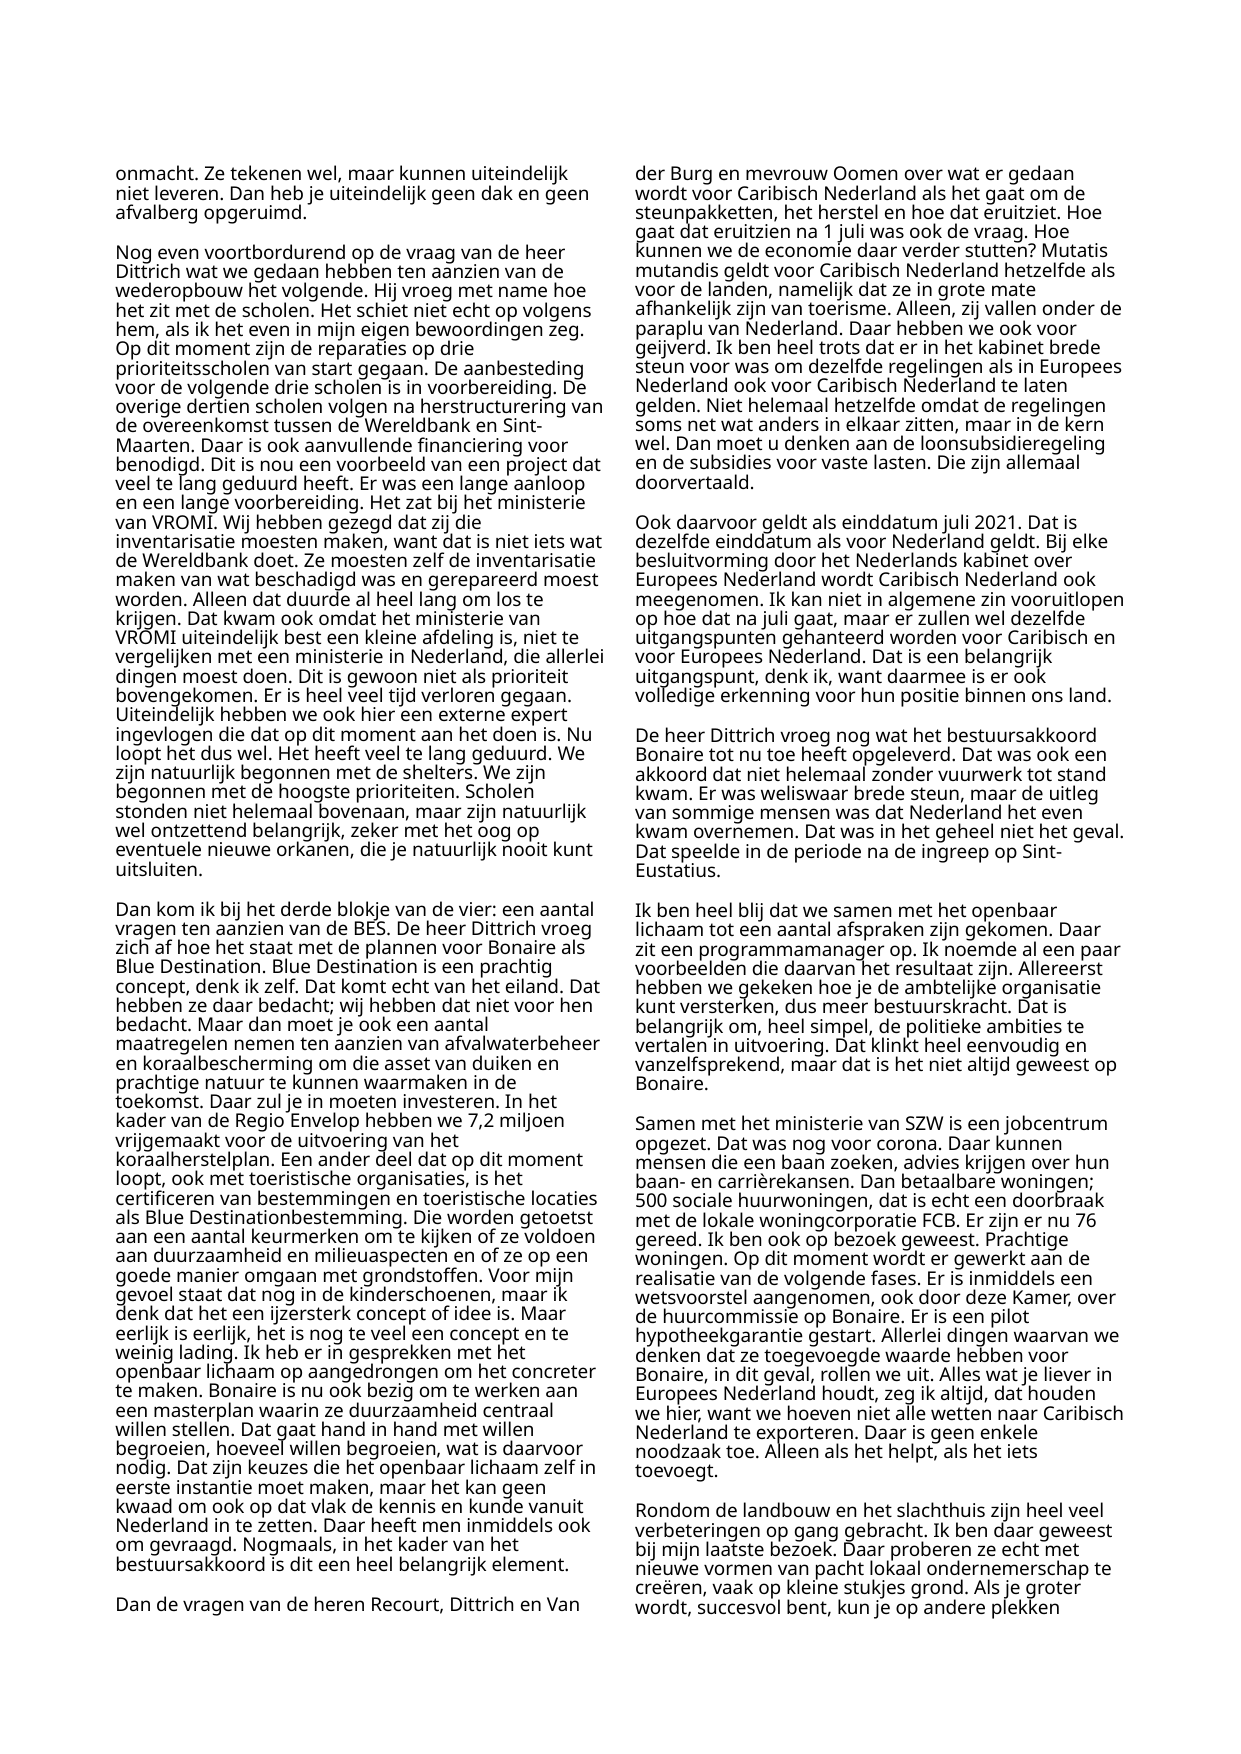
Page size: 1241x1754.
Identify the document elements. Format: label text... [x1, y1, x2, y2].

text Nog even voortbordurend op de vraag van de heer Dittrich wat we gedaan hebben ten aanzien van de wederopbouw het volgende. Hij vroeg met name hoe het zit met de scholen. Het schiet niet echt op volgens hem, als ik het even in mijn eigen bewoordingen zeg. Op dit moment zijn de reparaties op drie prioriteitsscholen van start gegaan. De aanbesteding voor de volgende drie scholen is in voorbereiding. De overige dertien scholen volgen na herstructurering van de overeenkomst tussen de Wereldbank en Sint-Maarten. Daar is ook aanvullende financiering voor benodigd. Dit is nou een voorbeeld van een project dat veel te lang geduurd heeft. Er was een lange aanloop en een lange voorbereiding. Het zat bij het ministerie van VROMI. Wij hebben gezegd dat zij die inventarisatie moesten maken, want dat is niet iets wat de Wereldbank doet. Ze moesten zelf de inventarisatie maken van wat beschadigd was en gerepareerd moest worden. Alleen dat duurde al heel lang om los te krijgen. Dat kwam ook omdat het ministerie van VROMI uiteindelijk best een kleine afdeling is, niet te vergelijken met een ministerie in Nederland, die allerlei dingen moest doen. Dit is gewoon niet als prioriteit bovengekomen. Er is heel veel tijd verloren gegaan. Uiteindelijk hebben we ook hier een externe expert ingevlogen die dat op dit moment aan het doen is. Nu loopt het dus wel. Het heeft veel te lang geduurd. We zijn natuurlijk begonnen met de shelters. We zijn begonnen met de hoogste prioriteiten. Scholen stonden niet helemaal bovenaan, maar zijn natuurlijk wel ontzettend belangrijk, zeker met het oog op eventuele nieuwe orkanen, die je natuurlijk nooit kunt uitsluiten. [115, 244, 605, 880]
text Samen met het ministerie van SZW is een jobcentrum opgezet. Dat was nog voor corona. Daar kunnen mensen die een baan zoeken, advies krijgen over hun baan- en carrièrekansen. Dan betaalbare woningen; 500 sociale huurwoningen, dat is echt een doorbraak met de lokale woningcorporatie FCB. Er zijn er nu 76 gereed. Ik ben ook op bezoek geweest. Prachtige woningen. Op dit moment wordt er gewerkt aan de realisatie van de volgende fases. Er is inmiddels een wetsvoorstel aangenomen, ook door deze Kamer, over de huurcommissie op Bonaire. Er is een pilot hypotheekgarantie gestart. Allerlei dingen waarvan we denken dat ze toegevoegde waarde hebben voor Bonaire, in dit geval, rollen we uit. Alles wat je liever in Europees Nederland houdt, zeg ik altijd, dat houden we hier, want we hoeven niet alle wetten naar Caribisch Nederland te exporteren. Daar is geen enkele noodzaak toe. Alleen als het helpt, als het iets toevoegt. [635, 1115, 1125, 1482]
text Ik ben heel blij dat we samen met het openbaar lichaam tot een aantal afspraken zijn gekomen. Daar zit een programmamanager op. Ik noemde al een paar voorbeelden die daarvan het resultaat zijn. Allereerst hebben we gekeken hoe je de ambtelijke organisatie kunt versterken, dus meer bestuurskracht. Dat is belangrijk om, heel simpel, de politieke ambities te vertalen in uitvoering. Dat klinkt heel eenvoudig en vanzelfsprekend, maar dat is het niet altijd geweest op Bonaire. [635, 902, 1125, 1095]
text De heer Dittrich vroeg nog wat het bestuursakkoord Bonaire tot nu toe heeft opgeleverd. Dat was ook een akkoord dat niet helemaal zonder vuurwerk tot stand kwam. Er was weliswaar brede steun, maar de uitleg van sommige mensen was dat Nederland het even kwam overnemen. Dat was in het geheel niet het geval. Dat speelde in de periode na de ingreep op Sint-Eustatius. [635, 727, 1125, 881]
text Ook daarvoor geldt als einddatum juli 2021. Dat is dezelfde einddatum als voor Nederland geldt. Bij elke besluitvorming door het Nederlands kabinet over Europees Nederland wordt Caribisch Nederland ook meegenomen. Ik kan niet in algemene zin vooruitlopen op hoe dat na juli gaat, maar er zullen wel dezelfde uitgangspunten gehanteerd worden voor Caribisch en voor Europees Nederland. Dat is een belangrijk uitgangspunt, denk ik, want daarmee is er ook volledige erkenning voor hun positie binnen ons land. [635, 514, 1125, 706]
text Rondom de landbouw en het slachthuis zijn heel veel verbeteringen op gang gebracht. Ik ben daar geweest bij mijn laatste bezoek. Daar proberen ze echt met nieuwe vormen van pacht lokaal ondernemerschap te creëren, vaak op kleine stukjes grond. Als je groter wordt, succesvol bent, kun je op andere plekken [635, 1502, 1125, 1618]
text onmacht. Ze tekenen wel, maar kunnen uiteindelijk niet leveren. Dan heb je uiteindelijk geen dak en geen afvalberg opgeruimd. [115, 165, 605, 223]
text Dan kom ik bij het derde blokje van de vier: een aantal vragen ten aanzien van de BES. De heer Dittrich vroeg zich af hoe het staat met de plannen voor Bonaire als Blue Destination. Blue Destination is een prachtig concept, denk ik zelf. Dat komt echt van het eiland. Dat hebben ze daar bedacht; wij hebben dat niet voor hen bedacht. Maar dan moet je ook een aantal maatregelen nemen ten aanzien van afvalwaterbeheer en koraalbescherming om die asset van duiken en prachtige natuur te kunnen waarmaken in de toekomst. Daar zul je in moeten investeren. In het kader van de Regio Envelop hebben we 7,2 miljoen vrijgemaakt voor de uitvoering van het koraalherstelplan. Een ander deel dat op dit moment loopt, ook met toeristische organisaties, is het certificeren van bestemmingen en toeristische locaties als Blue Destinationbestemming. Die worden getoetst aan een aantal keurmerken om te kijken of ze voldoen aan duurzaamheid en milieuaspecten en of ze op een goede manier omgaan met grondstoffen. Voor mijn gevoel staat dat nog in de kinderschoenen, maar ik denk dat het een ijzersterk concept of idee is. Maar eerlijk is eerlijk, het is nog te veel een concept en te weinig lading. Ik heb er in gesprekken met het openbaar lichaam op aangedrongen om het concreter te maken. Bonaire is nu ook bezig om te werken aan een masterplan waarin ze duurzaamheid centraal willen stellen. Dat gaat hand in hand met willen begroeien, hoeveel willen begroeien, wat is daarvoor nodig. Dat zijn keuzes die het openbaar lichaam zelf in eerste instantie moet maken, maar het kan geen kwaad om ook op dat vlak de kennis en kunde vanuit Nederland in te zetten. Daar heeft men inmiddels ook om gevraagd. Nogmaals, in het kader van het bestuursakkoord is dit een heel belangrijk element. [115, 901, 605, 1575]
text Dan de vragen van de heren Recourt, Dittrich en Van [115, 1596, 605, 1615]
text der Burg en mevrouw Oomen over wat er gedaan wordt voor Caribisch Nederland als het gaat om de steunpakketten, het herstel en hoe dat eruitziet. Hoe gaat dat eruitzien na 1 juli was ook de vraag. Hoe kunnen we de economie daar verder stutten? Mutatis mutandis geldt voor Caribisch Nederland hetzelfde als voor de landen, namelijk dat ze in grote mate afhankelijk zijn van toerisme. Alleen, zij vallen onder de paraplu van Nederland. Daar hebben we ook voor geijverd. Ik ben heel trots dat er in het kabinet brede steun voor was om dezelfde regelingen als in Europees Nederland ook voor Caribisch Nederland te laten gelden. Niet helemaal hetzelfde omdat de regelingen soms net wat anders in elkaar zitten, maar in de kern wel. Dan moet u denken aan de loonsubsidieregeling en de subsidies voor vaste lasten. Die zijn allemaal doorvertaald. [635, 165, 1125, 493]
